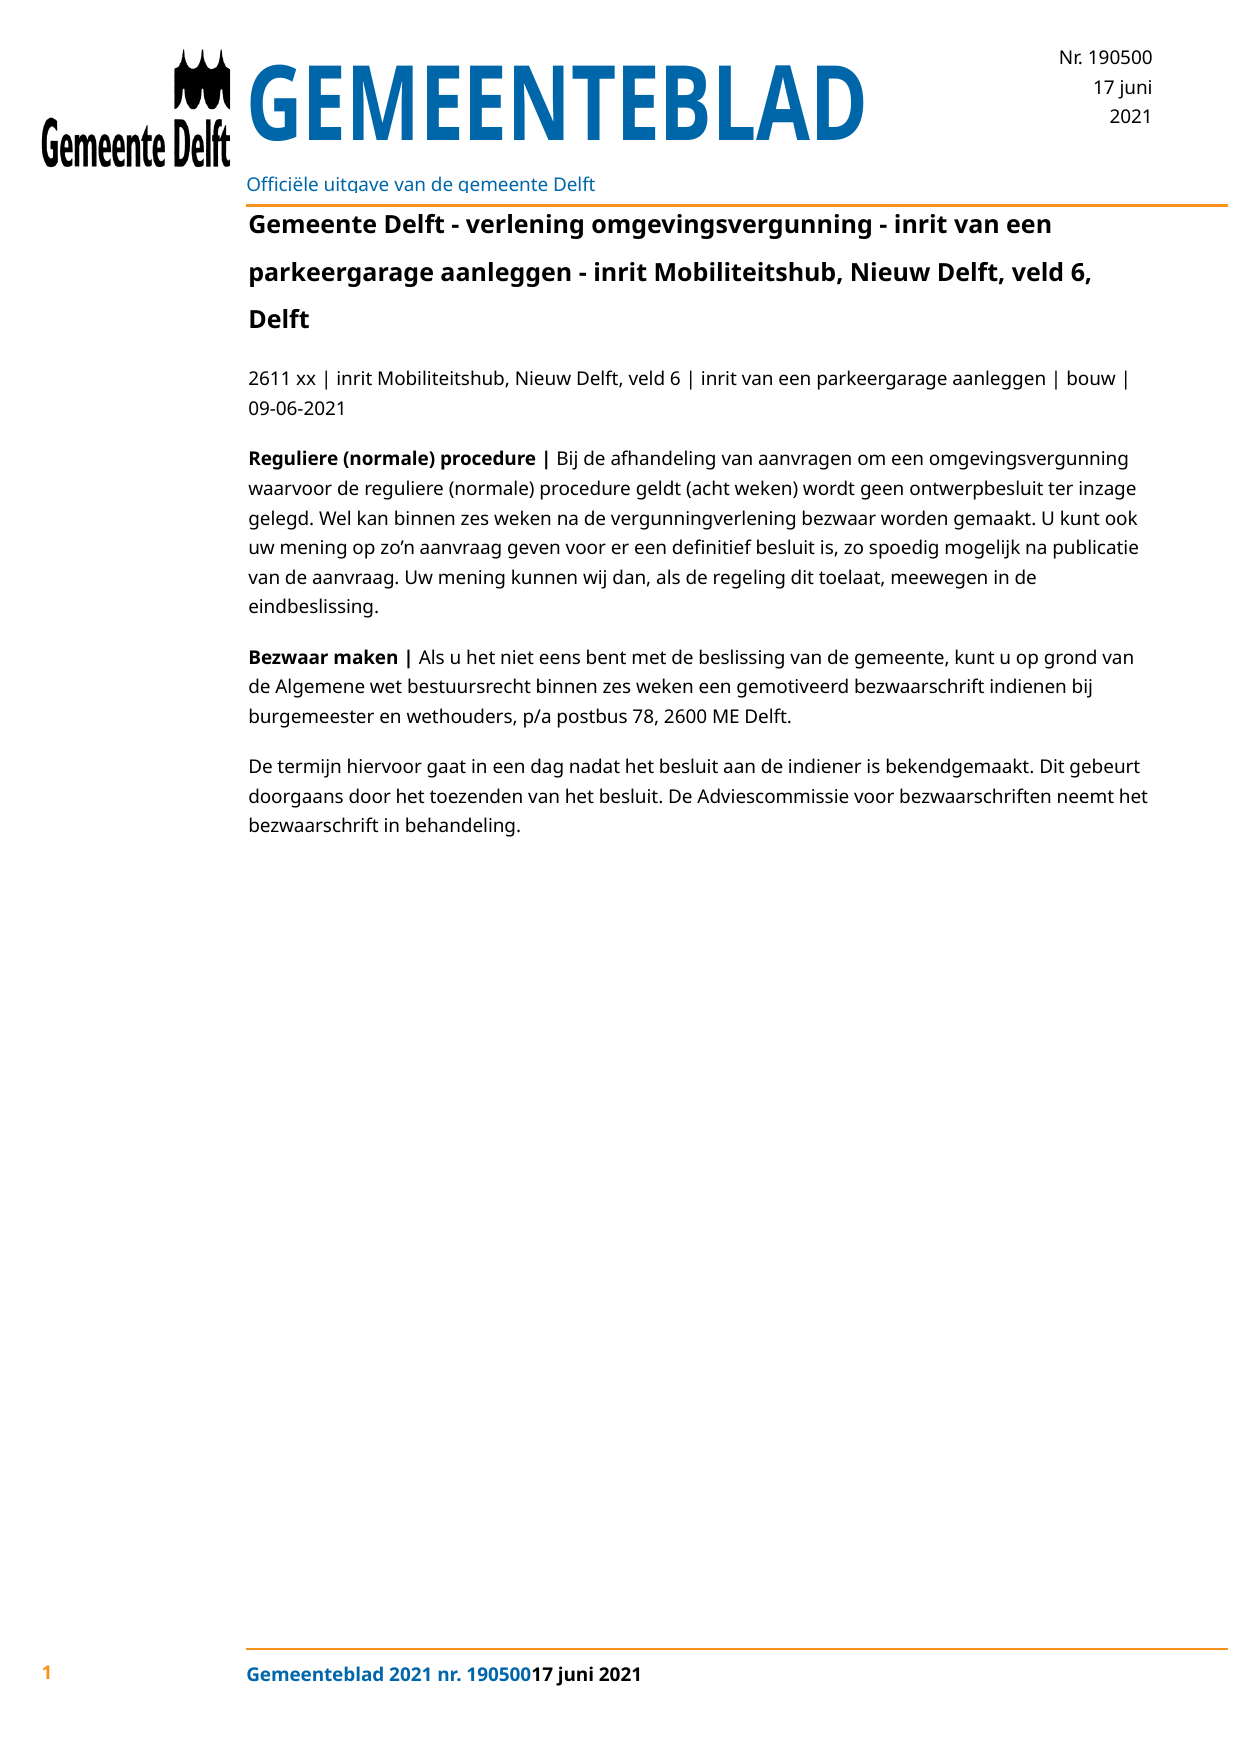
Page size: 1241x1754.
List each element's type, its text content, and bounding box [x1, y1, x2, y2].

text 2611 xx | inrit Mobiliteitshub, Nieuw Delft, veld 6 | inrit van een parkeergarage aanleggen | bouw | 09-06-2021 [248, 366, 1152, 421]
text Reguliere (normale) procedure | Bij de afhandeling van aanvragen om een omgevingsvergunning waarvoor de reguliere (normale) procedure geldt (acht weken) wordt geen ontwerpbesluit ter inzage gelegd. Wel kan binnen zes weken na de vergunningverlening bezwaar worden gemaakt. U kunt ook uw mening op zo’n aanvraag geven voor er een definitief besluit is, zo spoedig mogelijk na publicatie van de aanvraag. Uw mening kunnen wij dan, als de regeling dit toelaat, meewegen in de eindbeslissing. [248, 446, 1152, 619]
text Gemeente Delft - verlening omgevingsvergunning - inrit van een parkeergarage aanleggen - inrit Mobiliteitshub, Nieuw Delft, veld 6, Delft [248, 207, 1152, 336]
picture [41, 47, 231, 172]
text Bezwaar maken | Als u het niet eens bent met de beslissing van de gemeente, kunt u op grond van de Algemene wet bestuursrecht binnen zes weken een gemotiveerd bezwaarschrift indienen bij burgemeester en wethouders, p/a postbus 78, 2600 ME Delft. [248, 644, 1152, 729]
text De termijn hiervoor gaat in een dag nadat het besluit aan de indiener is bekendgemaakt. Dit gebeurt doorgaans door het toezenden van het besluit. De Adviescommissie voor bezwaarschriften neemt het bezwaarschrift in behandeling. [248, 753, 1152, 838]
